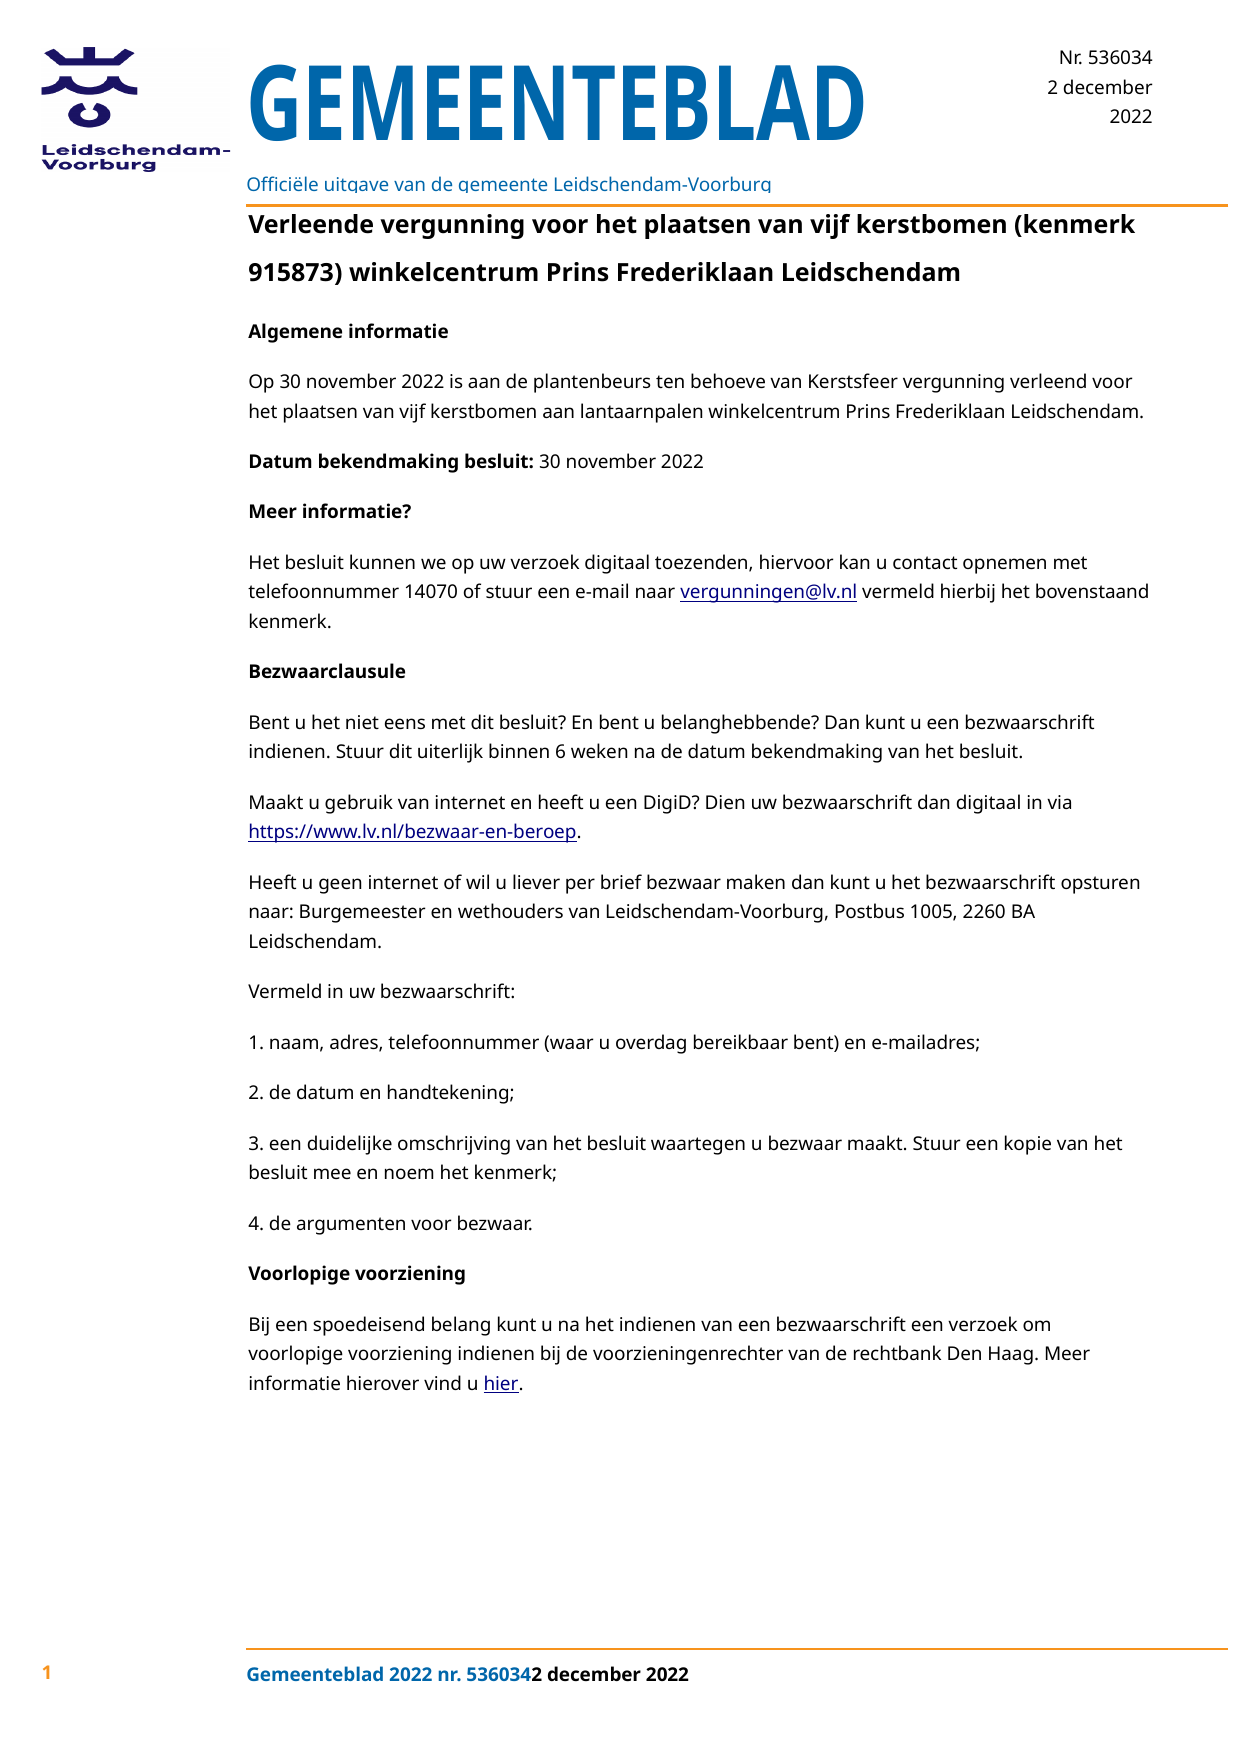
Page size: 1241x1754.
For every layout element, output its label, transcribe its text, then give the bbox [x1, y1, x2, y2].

text Meer informatie? [248, 499, 1152, 524]
text Bent u het niet eens met dit besluit? En bent u belanghebbende? Dan kunt u een bezwaarschrift indienen. Stuur dit uiterlijk binnen 6 weken na de datum bekendmaking van het besluit. [248, 709, 1152, 764]
text 1. naam, adres, telefoonnummer (waar u overdag bereikbaar bent) en e-mailadres; [248, 1029, 1152, 1055]
text Maakt u gebruik van internet en heeft u een DigiD? Dien uw bezwaarschrift dan digitaal in via https://www.lv.nl/bezwaar-en-beroep. [248, 789, 1152, 844]
text Bezwaarclausule [248, 659, 1152, 684]
text Bij een spoedeisend belang kunt u na het indienen van een bezwaarschrift een verzoek om voorlopige voorziening indienen bij de voorzieningenrechter van de rechtbank Den Haag. Meer informatie hierover vind u hier. [248, 1311, 1152, 1396]
text Vermeld in uw bezwaarschrift: [248, 979, 1152, 1004]
text Datum bekendmaking besluit: 30 november 2022 [248, 448, 1152, 474]
text Voorlopige voorziening [248, 1260, 1152, 1286]
text Algemene informatie [248, 318, 1152, 344]
text Op 30 november 2022 is aan de plantenbeurs ten behoeve van Kerstsfeer vergunning verleend voor het plaatsen van vijf kerstbomen aan lantaarnpalen winkelcentrum Prins Frederiklaan Leidschendam. [248, 368, 1152, 424]
text 3. een duidelijke omschrijving van het besluit waartegen u bezwaar maakt. Stuur een kopie van het besluit mee en noem het kenmerk; [248, 1130, 1152, 1185]
text Heeft u geen internet of wil u liever per brief bezwaar maken dan kunt u het bezwaarschrift opsturen naar: Burgemeester en wethouders van Leidschendam-Voorburg, Postbus 1005, 2260 BA Leidschendam. [248, 869, 1152, 954]
text Het besluit kunnen we op uw verzoek digitaal toezenden, hiervoor kan u contact opnemen met telefoonnummer 14070 of stuur een e-mail naar vergunningen@lv.nl vermeld hierbij het bovenstaand kenmerk. [248, 549, 1152, 634]
text Verleende vergunning voor het plaatsen van vijf kerstbomen (kenmerk 915873) winkelcentrum Prins Frederiklaan Leidschendam [248, 207, 1152, 288]
picture [41, 47, 231, 172]
text 4. de argumenten voor bezwaar. [248, 1210, 1152, 1236]
text 2. de datum en handtekening; [248, 1079, 1152, 1105]
